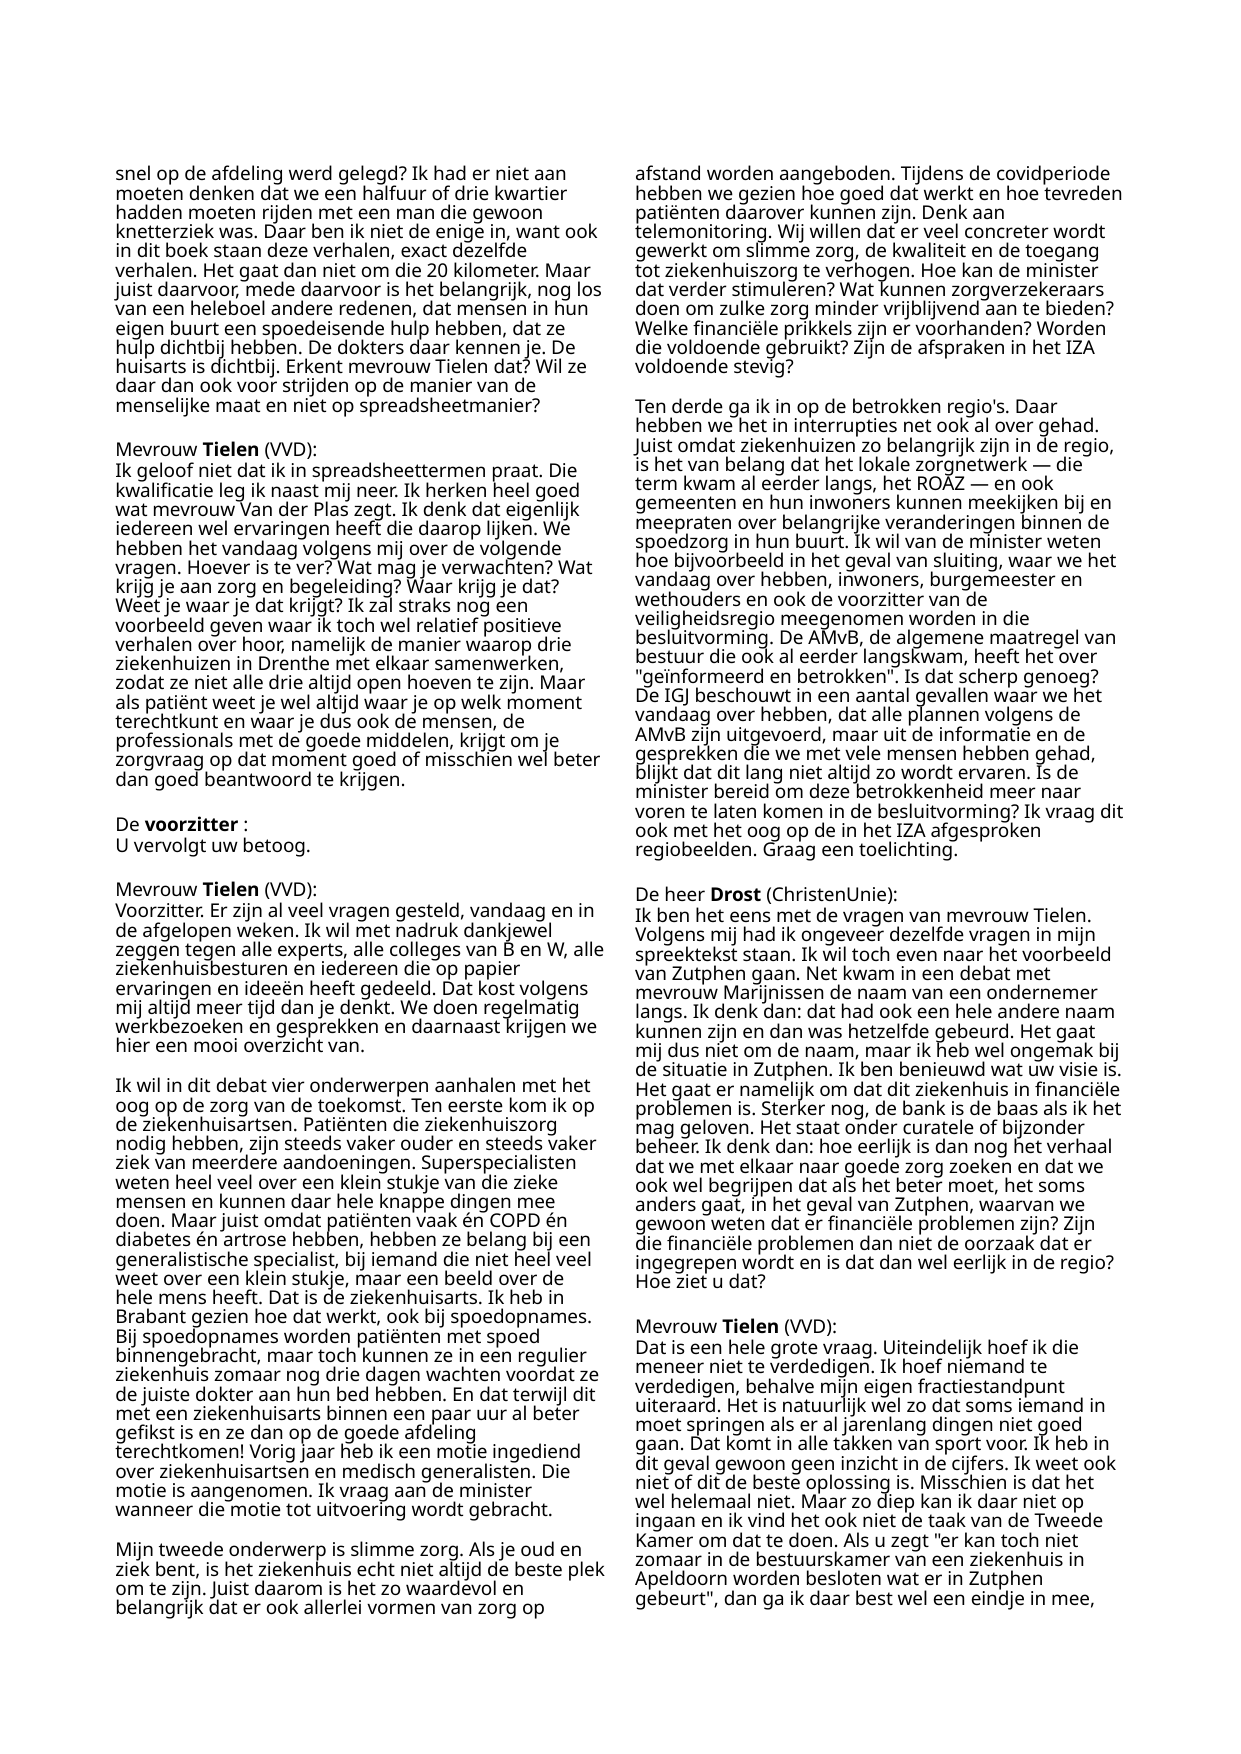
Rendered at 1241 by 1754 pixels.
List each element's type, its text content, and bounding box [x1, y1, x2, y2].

text Dat is een hele grote vraag. Uiteindelijk hoef ik die meneer niet te verdedigen. Ik hoef niemand te verdedigen, behalve mijn eigen fractiestandpunt uiteraard. Het is natuurlijk wel zo dat soms iemand in moet springen als er al jarenlang dingen niet goed gaan. Dat komt in alle takken van sport voor. Ik heb in dit geval gewoon geen inzicht in de cijfers. Ik weet ook niet of dit de beste oplossing is. Misschien is dat het wel helemaal niet. Maar zo diep kan ik daar niet op ingaan en ik vind het ook niet de taak van de Tweede Kamer om dat te doen. Als u zegt "er kan toch niet zomaar in de bestuurskamer van een ziekenhuis in Apeldoorn worden besloten wat er in Zutphen gebeurt", dan ga ik daar best wel een eindje in mee, [635, 1339, 1125, 1609]
text Mevrouw Tielen (VVD): [635, 1313, 1125, 1339]
text U vervolgt uw betoog. [115, 837, 605, 856]
text Mevrouw Tielen (VVD): [115, 437, 605, 462]
text De heer Drost (ChristenUnie): [635, 881, 1125, 907]
text De voorzitter : [115, 811, 605, 837]
text Ik geloof niet dat ik in spreadsheettermen praat. Die kwalificatie leg ik naast mij neer. Ik herken heel goed wat mevrouw Van der Plas zegt. Ik denk dat eigenlijk iedereen wel ervaringen heeft die daarop lijken. We hebben het vandaag volgens mij over de volgende vragen. Hoever is te ver? Wat mag je verwachten? Wat krijg je aan zorg en begeleiding? Waar krijg je dat? Weet je waar je dat krijgt? Ik zal straks nog een voorbeeld geven waar ik toch wel relatief positieve verhalen over hoor, namelijk de manier waarop drie ziekenhuizen in Drenthe met elkaar samenwerken, zodat ze niet alle drie altijd open hoeven te zijn. Maar als patiënt weet je wel altijd waar je op welk moment terechtkunt en waar je dus ook de mensen, de professionals met de goede middelen, krijgt om je zorgvraag op dat moment goed of misschien wel beter dan goed beantwoord te krijgen. [115, 462, 605, 790]
text afstand worden aangeboden. Tijdens de covidperiode hebben we gezien hoe goed dat werkt en hoe tevreden patiënten daarover kunnen zijn. Denk aan telemonitoring. Wij willen dat er veel concreter wordt gewerkt om slimme zorg, de kwaliteit en de toegang tot ziekenhuiszorg te verhogen. Hoe kan de minister dat verder stimuleren? Wat kunnen zorgverzekeraars doen om zulke zorg minder vrijblijvend aan te bieden? Welke financiële prikkels zijn er voorhanden? Worden die voldoende gebruikt? Zijn de afspraken in het IZA voldoende stevig? [635, 165, 1125, 377]
text Ik wil in dit debat vier onderwerpen aanhalen met het oog op de zorg van de toekomst. Ten eerste kom ik op de ziekenhuisartsen. Patiënten die ziekenhuiszorg nodig hebben, zijn steeds vaker ouder en steeds vaker ziek van meerdere aandoeningen. Superspecialisten weten heel veel over een klein stukje van die zieke mensen en kunnen daar hele knappe dingen mee doen. Maar juist omdat patiënten vaak én COPD én diabetes én artrose hebben, hebben ze belang bij een generalistische specialist, bij iemand die niet heel veel weet over een klein stukje, maar een beeld over de hele mens heeft. Dat is de ziekenhuisarts. Ik heb in Brabant gezien hoe dat werkt, ook bij spoedopnames. Bij spoedopnames worden patiënten met spoed binnengebracht, maar toch kunnen ze in een regulier ziekenhuis zomaar nog drie dagen wachten voordat ze de juiste dokter aan hun bed hebben. En dat terwijl dit met een ziekenhuisarts binnen een paar uur al beter gefikst is en ze dan op de goede afdeling terechtkomen! Vorig jaar heb ik een motie ingediend over ziekenhuisartsen en medisch generalisten. Die motie is aangenomen. Ik vraag aan de minister wanneer die motie tot uitvoering wordt gebracht. [115, 1077, 605, 1521]
text Mijn tweede onderwerp is slimme zorg. Als je oud en ziek bent, is het ziekenhuis echt niet altijd de beste plek om te zijn. Juist daarom is het zo waardevol en belangrijk dat er ook allerlei vormen van zorg op [115, 1541, 605, 1618]
text snel op de afdeling werd gelegd? Ik had er niet aan moeten denken dat we een halfuur of drie kwartier hadden moeten rijden met een man die gewoon knetterziek was. Daar ben ik niet de enige in, want ook in dit boek staan deze verhalen, exact dezelfde verhalen. Het gaat dan niet om die 20 kilometer. Maar juist daarvoor, mede daarvoor is het belangrijk, nog los van een heleboel andere redenen, dat mensen in hun eigen buurt een spoedeisende hulp hebben, dat ze hulp dichtbij hebben. De dokters daar kennen je. De huisarts is dichtbij. Erkent mevrouw Tielen dat? Wil ze daar dan ook voor strijden op de manier van de menselijke maat en niet op spreadsheetmanier? [115, 165, 605, 416]
text Voorzitter. Er zijn al veel vragen gesteld, vandaag en in de afgelopen weken. Ik wil met nadruk dankjewel zeggen tegen alle experts, alle colleges van B en W, alle ziekenhuisbesturen en iedereen die op papier ervaringen en ideeën heeft gedeeld. Dat kost volgens mij altijd meer tijd dan je denkt. We doen regelmatig werkbezoeken en gesprekken en daarnaast krijgen we hier een mooi overzicht van. [115, 902, 605, 1057]
text Ten derde ga ik in op de betrokken regio's. Daar hebben we het in interrupties net ook al over gehad. Juist omdat ziekenhuizen zo belangrijk zijn in de regio, is het van belang dat het lokale zorgnetwerk — die term kwam al eerder langs, het ROAZ — en ook gemeenten en hun inwoners kunnen meekijken bij en meepraten over belangrijke veranderingen binnen de spoedzorg in hun buurt. Ik wil van de minister weten hoe bijvoorbeeld in het geval van sluiting, waar we het vandaag over hebben, inwoners, burgemeester en wethouders en ook de voorzitter van de veiligheidsregio meegenomen worden in die besluitvorming. De AMvB, de algemene maatregel van bestuur die ook al eerder langskwam, heeft het over "geïnformeerd en betrokken". Is dat scherp genoeg? De IGJ beschouwt in een aantal gevallen waar we het vandaag over hebben, dat alle plannen volgens de AMvB zijn uitgevoerd, maar uit de informatie en de gesprekken die we met vele mensen hebben gehad, blijkt dat dit lang niet altijd zo wordt ervaren. Is de minister bereid om deze betrokkenheid meer naar voren te laten komen in de besluitvorming? Ik vraag dit ook met het oog op de in het IZA afgesproken regiobeelden. Graag een toelichting. [635, 398, 1125, 861]
text Mevrouw Tielen (VVD): [115, 877, 605, 902]
text Ik ben het eens met de vragen van mevrouw Tielen. Volgens mij had ik ongeveer dezelfde vragen in mijn spreektekst staan. Ik wil toch even naar het voorbeeld van Zutphen gaan. Net kwam in een debat met mevrouw Marijnissen de naam van een ondernemer langs. Ik denk dan: dat had ook een hele andere naam kunnen zijn en dan was hetzelfde gebeurd. Het gaat mij dus niet om de naam, maar ik heb wel ongemak bij de situatie in Zutphen. Ik ben benieuwd wat uw visie is. Het gaat er namelijk om dat dit ziekenhuis in financiële problemen is. Sterker nog, de bank is de baas als ik het mag geloven. Het staat onder curatele of bijzonder beheer. Ik denk dan: hoe eerlijk is dan nog het verhaal dat we met elkaar naar goede zorg zoeken en dat we ook wel begrijpen dat als het beter moet, het soms anders gaat, in het geval van Zutphen, waarvan we gewoon weten dat er financiële problemen zijn? Zijn die financiële problemen dan niet de oorzaak dat er ingegrepen wordt en is dat dan wel eerlijk in de regio? Hoe ziet u dat? [635, 907, 1125, 1292]
